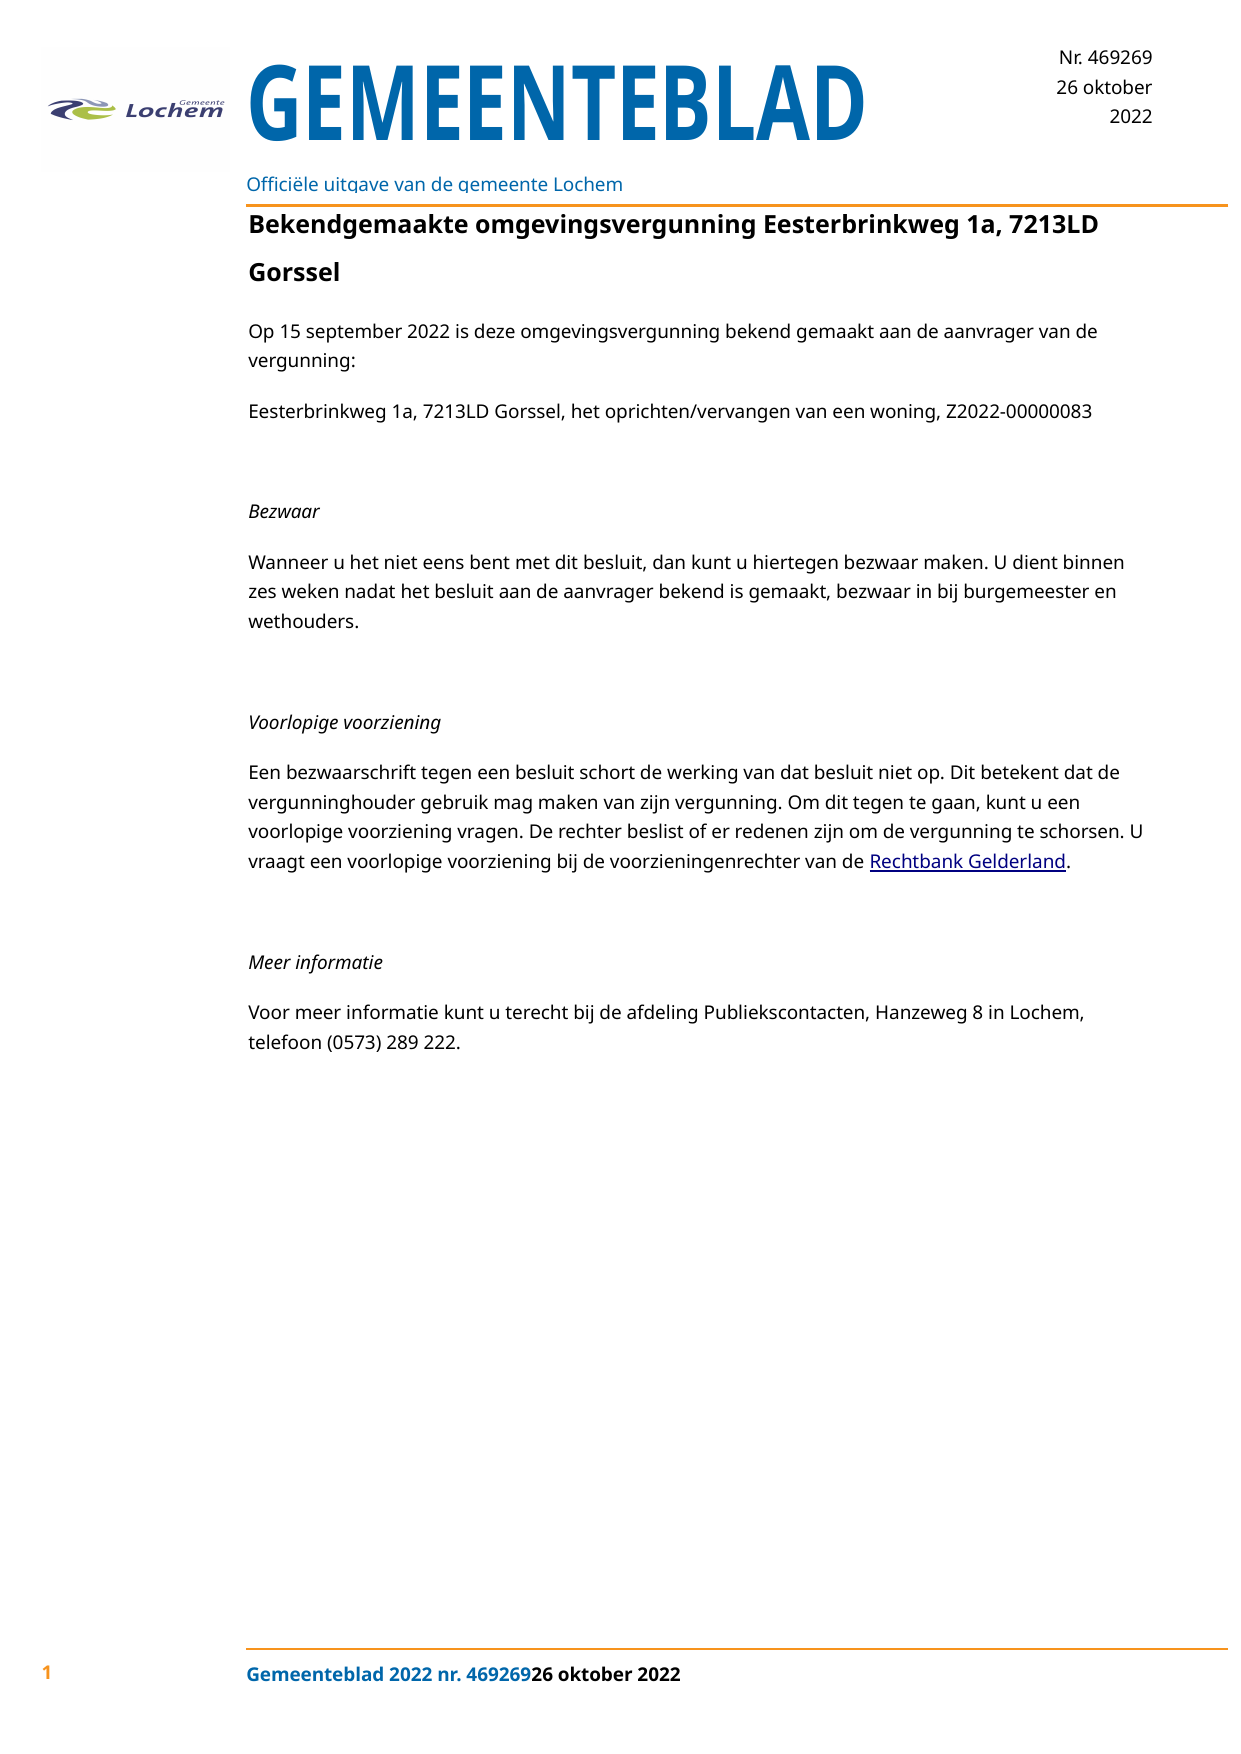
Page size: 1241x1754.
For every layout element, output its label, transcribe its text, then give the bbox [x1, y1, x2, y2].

text Voorlopige voorziening [248, 709, 1152, 735]
text Eesterbrinkweg 1a, 7213LD Gorssel, het oprichten/vervangen van een woning, Z2022-00000083 [248, 398, 1152, 424]
picture [41, 47, 231, 172]
text Op 15 september 2022 is deze omgevingsvergunning bekend gemaakt aan de aanvrager van de vergunning: [248, 318, 1152, 373]
text Meer informatie [248, 949, 1152, 975]
text Bekendgemaakte omgevingsvergunning Eesterbrinkweg 1a, 7213LD Gorssel [248, 207, 1152, 288]
text Voor meer informatie kunt u terecht bij de afdeling Publiekscontacten, Hanzeweg 8 in Lochem, telefoon (0573) 289 222. [248, 999, 1152, 1055]
text Een bezwaarschrift tegen een besluit schort de werking van dat besluit niet op. Dit betekent dat de vergunninghouder gebruik mag maken van zijn vergunning. Om dit tegen te gaan, kunt u een voorlopige voorziening vragen. De rechter beslist of er redenen zijn om de vergunning te schorsen. U vraagt een voorlopige voorziening bij de voorzieningenrechter van de Rechtbank Gelderland. [248, 759, 1152, 874]
text Wanneer u het niet eens bent met dit besluit, dan kunt u hiertegen bezwaar maken. U dient binnen zes weken nadat het besluit aan de aanvrager bekend is gemaakt, bezwaar in bij burgemeester en wethouders. [248, 549, 1152, 634]
text Bezwaar [248, 499, 1152, 524]
